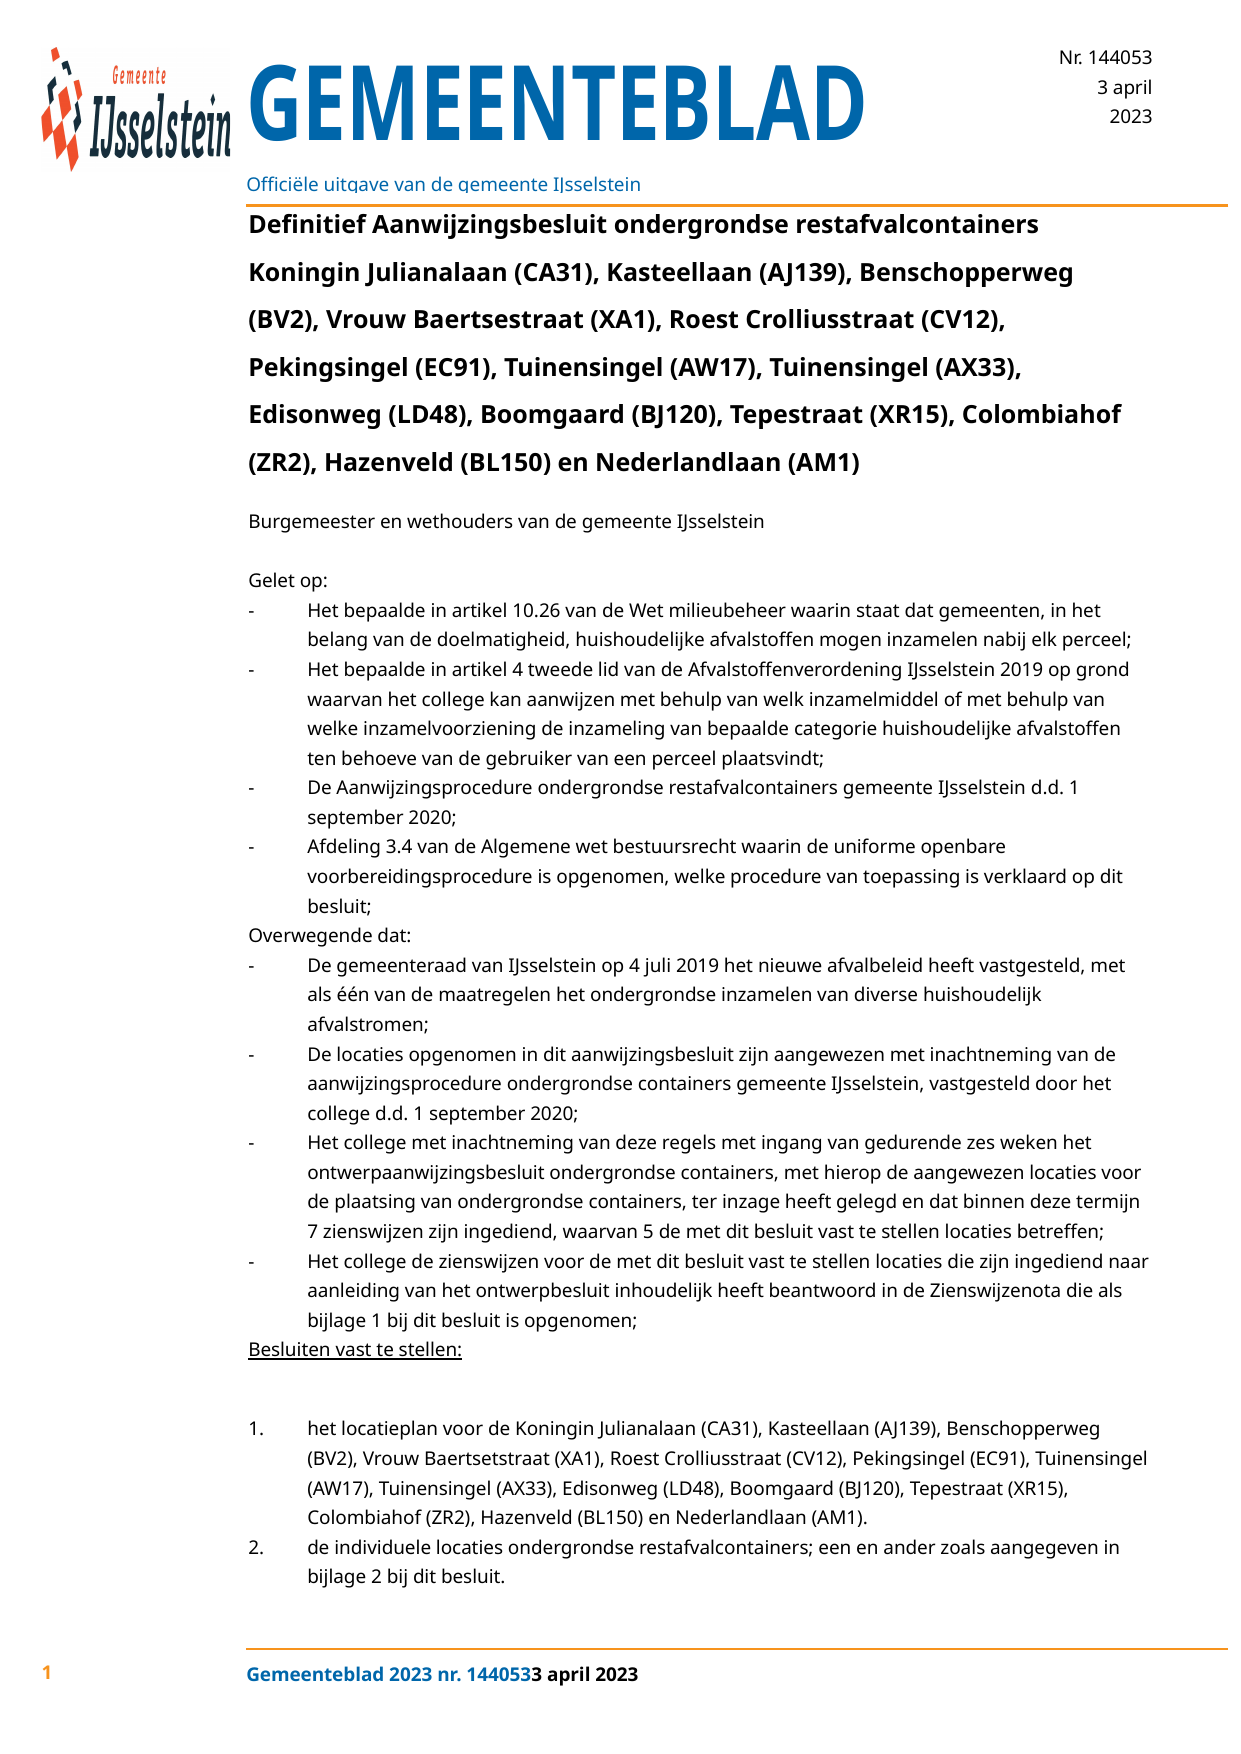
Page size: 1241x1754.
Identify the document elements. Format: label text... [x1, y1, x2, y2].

list Afdeling 3.4 van de Algemene wet bestuursrecht waarin de uniforme openbare voorbereidingsprocedure is opgenomen, welke procedure van toepassing is verklaard op dit besluit; [248, 834, 1152, 919]
text Burgemeester en wethouders van de gemeente IJsselstein [248, 508, 1152, 534]
text Definitief Aanwijzingsbesluit ondergrondse restafvalcontainers Koningin Julianalaan (CA31), Kasteellaan (AJ139), Benschopperweg (BV2), Vrouw Baertsestraat (XA1), Roest Crolliusstraat (CV12), Pekingsingel (EC91), Tuinensingel (AW17), Tuinensingel (AX33), Edisonweg (LD48), Boomgaard (BJ120), Tepestraat (XR15), Colombiahof (ZR2), Hazenveld (BL150) en Nederlandlaan (AM1) [248, 207, 1152, 479]
list Het college met inachtneming van deze regels met ingang van gedurende zes weken het ontwerpaanwijzingsbesluit ondergrondse containers, met hierop de aangewezen locaties voor de plaatsing van ondergrondse containers, ter inzage heeft gelegd en dat binnen deze termijn 7 zienswijzen zijn ingediend, waarvan 5 de met dit besluit vast te stellen locaties betreffen; [248, 1129, 1152, 1244]
list Het college de zienswijzen voor de met dit besluit vast te stellen locaties die zijn ingediend naar aanleiding van het ontwerpbesluit inhoudelijk heeft beantwoord in de Zienswijzenota die als bijlage 1 bij dit besluit is opgenomen; [248, 1248, 1152, 1333]
list De locaties opgenomen in dit aanwijzingsbesluit zijn aangewezen met inachtneming van de aanwijzingsprocedure ondergrondse containers gemeente IJsselstein, vastgesteld door het college d.d. 1 september 2020; [248, 1041, 1152, 1126]
list de individuele locaties ondergrondse restafvalcontainers; een en ander zoals aangegeven in bijlage 2 bij dit besluit. [248, 1534, 1152, 1589]
list het locatieplan voor de Koningin Julianalaan (CA31), Kasteellaan (AJ139), Benschopperweg (BV2), Vrouw Baertsetstraat (XA1), Roest Crolliusstraat (CV12), Pekingsingel (EC91), Tuinensingel (AW17), Tuinensingel (AX33), Edisonweg (LD48), Boomgaard (BJ120), Tepestraat (XR15), Colombiahof (ZR2), Hazenveld (BL150) en Nederlandlaan (AM1). [248, 1416, 1152, 1530]
text Overwegende dat: [248, 922, 1152, 948]
picture [41, 47, 231, 172]
list Het bepaalde in artikel 4 tweede lid van de Afvalstoffenverordening IJsselstein 2019 op grond waarvan het college kan aanwijzen met behulp van welk inzamelmiddel of met behulp van welke inzamelvoorziening de inzameling van bepaalde categorie huishoudelijke afvalstoffen ten behoeve van de gebruiker van een perceel plaatsvindt; [248, 656, 1152, 771]
text Gelet op: [248, 567, 1152, 593]
list De gemeenteraad van IJsselstein op 4 juli 2019 het nieuwe afvalbeleid heeft vastgesteld, met als één van de maatregelen het ondergrondse inzamelen van diverse huishoudelijk afvalstromen; [248, 952, 1152, 1037]
list De Aanwijzingsprocedure ondergrondse restafvalcontainers gemeente IJsselstein d.d. 1 september 2020; [248, 774, 1152, 830]
list Het bepaalde in artikel 10.26 van de Wet milieubeheer waarin staat dat gemeenten, in het belang van de doelmatigheid, huishoudelijke afvalstoffen mogen inzamelen nabij elk perceel; [248, 597, 1152, 652]
text Besluiten vast te stellen: [248, 1337, 1152, 1362]
